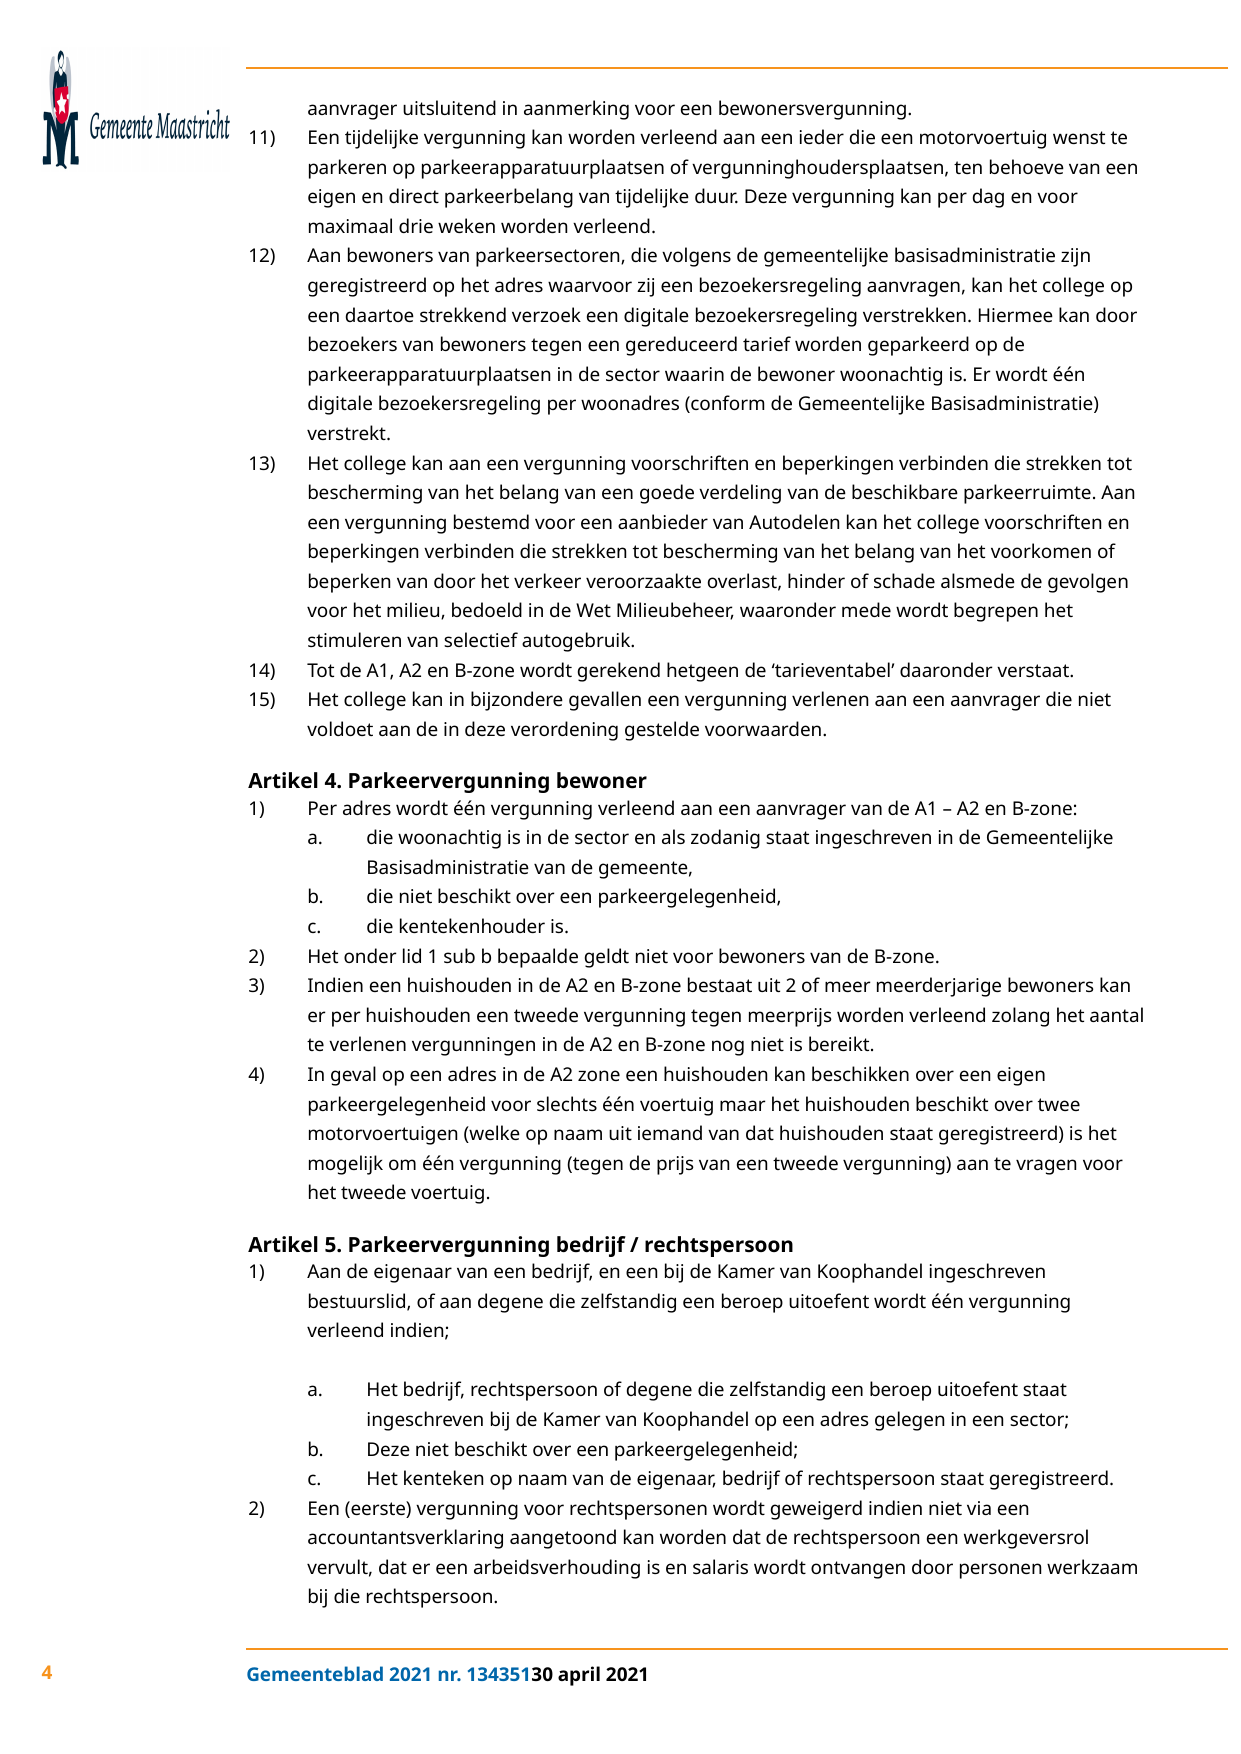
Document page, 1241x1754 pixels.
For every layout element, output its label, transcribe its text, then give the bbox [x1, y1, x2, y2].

list Aan bewoners van parkeersectoren, die volgens de gemeentelijke basisadministratie zijn geregistreerd op het adres waarvoor zij een bezoekersregeling aanvragen, kan het college op een daartoe strekkend verzoek een digitale bezoekersregeling verstrekken. Hiermee kan door bezoekers van bewoners tegen een gereduceerd tarief worden geparkeerd op de parkeerapparatuurplaatsen in de sector waarin de bewoner woonachtig is. Er wordt één digitale bezoekersregeling per woonadres (conform de Gemeentelijke Basisadministratie) verstrekt. [248, 243, 1152, 446]
text Artikel 5. Parkeervergunning bedrijf / rechtspersoon [248, 1230, 1152, 1258]
picture [41, 47, 231, 172]
list Het college kan aan een vergunning voorschriften en beperkingen verbinden die strekken tot bescherming van het belang van een goede verdeling van de beschikbare parkeerruimte. Aan een vergunning bestemd voor een aanbieder van Autodelen kan het college voorschriften en beperkingen verbinden die strekken tot bescherming van het belang van het voorkomen of beperken van door het verkeer veroorzaakte overlast, hinder of schade alsmede de gevolgen voor het milieu, bedoeld in de Wet Milieubeheer, waaronder mede wordt begrepen het stimuleren van selectief autogebruik. [248, 450, 1152, 653]
list Het bedrijf, rechtspersoon of degene die zelfstandig een beroep uitoefent staat ingeschreven bij de Kamer van Koophandel op een adres gelegen in een sector; [307, 1377, 1152, 1432]
list Het kenteken op naam van de eigenaar, bedrijf of rechtspersoon staat geregistreerd. [307, 1465, 1152, 1491]
list Het college kan in bijzondere gevallen een vergunning verlenen aan een aanvrager die niet voldoet aan de in deze verordening gestelde voorwaarden. [248, 686, 1152, 742]
list Tot de A1, A2 en B-zone wordt gerekend hetgeen de ‘tarieventabel’ daaronder verstaat. [248, 657, 1152, 683]
list In geval op een adres in de A2 zone een huishouden kan beschikken over een eigen parkeergelegenheid voor slechts één voertuig maar het huishouden beschikt over twee motorvoertuigen (welke op naam uit iemand van dat huishouden staat geregistreerd) is het mogelijk om één vergunning (tegen de prijs van een tweede vergunning) aan te vragen voor het tweede voertuig. [248, 1061, 1152, 1205]
list Aan de eigenaar van een bedrijf, en een bij de Kamer van Koophandel ingeschreven bestuurslid, of aan degene die zelfstandig een beroep uitoefent wordt één vergunning verleend indien; [248, 1258, 1152, 1343]
list Deze niet beschikt over een parkeergelegenheid; [307, 1436, 1152, 1462]
text Artikel 4. Parkeervergunning bewoner [248, 766, 1152, 795]
list Een tijdelijke vergunning kan worden verleend aan een ieder die een motorvoertuig wenst te parkeren op parkeerapparatuurplaatsen of vergunninghoudersplaatsen, ten behoeve van een eigen en direct parkeerbelang van tijdelijke duur. Deze vergunning kan per dag en voor maximaal drie weken worden verleend. [248, 124, 1152, 239]
list die woonachtig is in de sector en als zodanig staat ingeschreven in de Gemeentelijke Basisadministratie van de gemeente, [307, 824, 1152, 880]
list die niet beschikt over een parkeergelegenheid, [307, 884, 1152, 909]
list Het onder lid 1 sub b bepaalde geldt niet voor bewoners van de B-zone. [248, 943, 1152, 968]
list die kentekenhouder is. [307, 913, 1152, 939]
list Een (eerste) vergunning voor rechtspersonen wordt geweigerd indien niet via een accountantsverklaring aangetoond kan worden dat de rechtspersoon een werkgeversrol vervult, dat er een arbeidsverhouding is en salaris wordt ontvangen door personen werkzaam bij die rechtspersoon. [248, 1495, 1152, 1609]
list aanvrager uitsluitend in aanmerking voor een bewonersvergunning. [248, 95, 1152, 121]
list Per adres wordt één vergunning verleend aan een aanvrager van de A1 – A2 en B-zone: [248, 795, 1152, 821]
list Indien een huishouden in de A2 en B-zone bestaat uit 2 of meer meerderjarige bewoners kan er per huishouden een tweede vergunning tegen meerprijs worden verleend zolang het aantal te verlenen vergunningen in de A2 en B-zone nog niet is bereikt. [248, 972, 1152, 1057]
